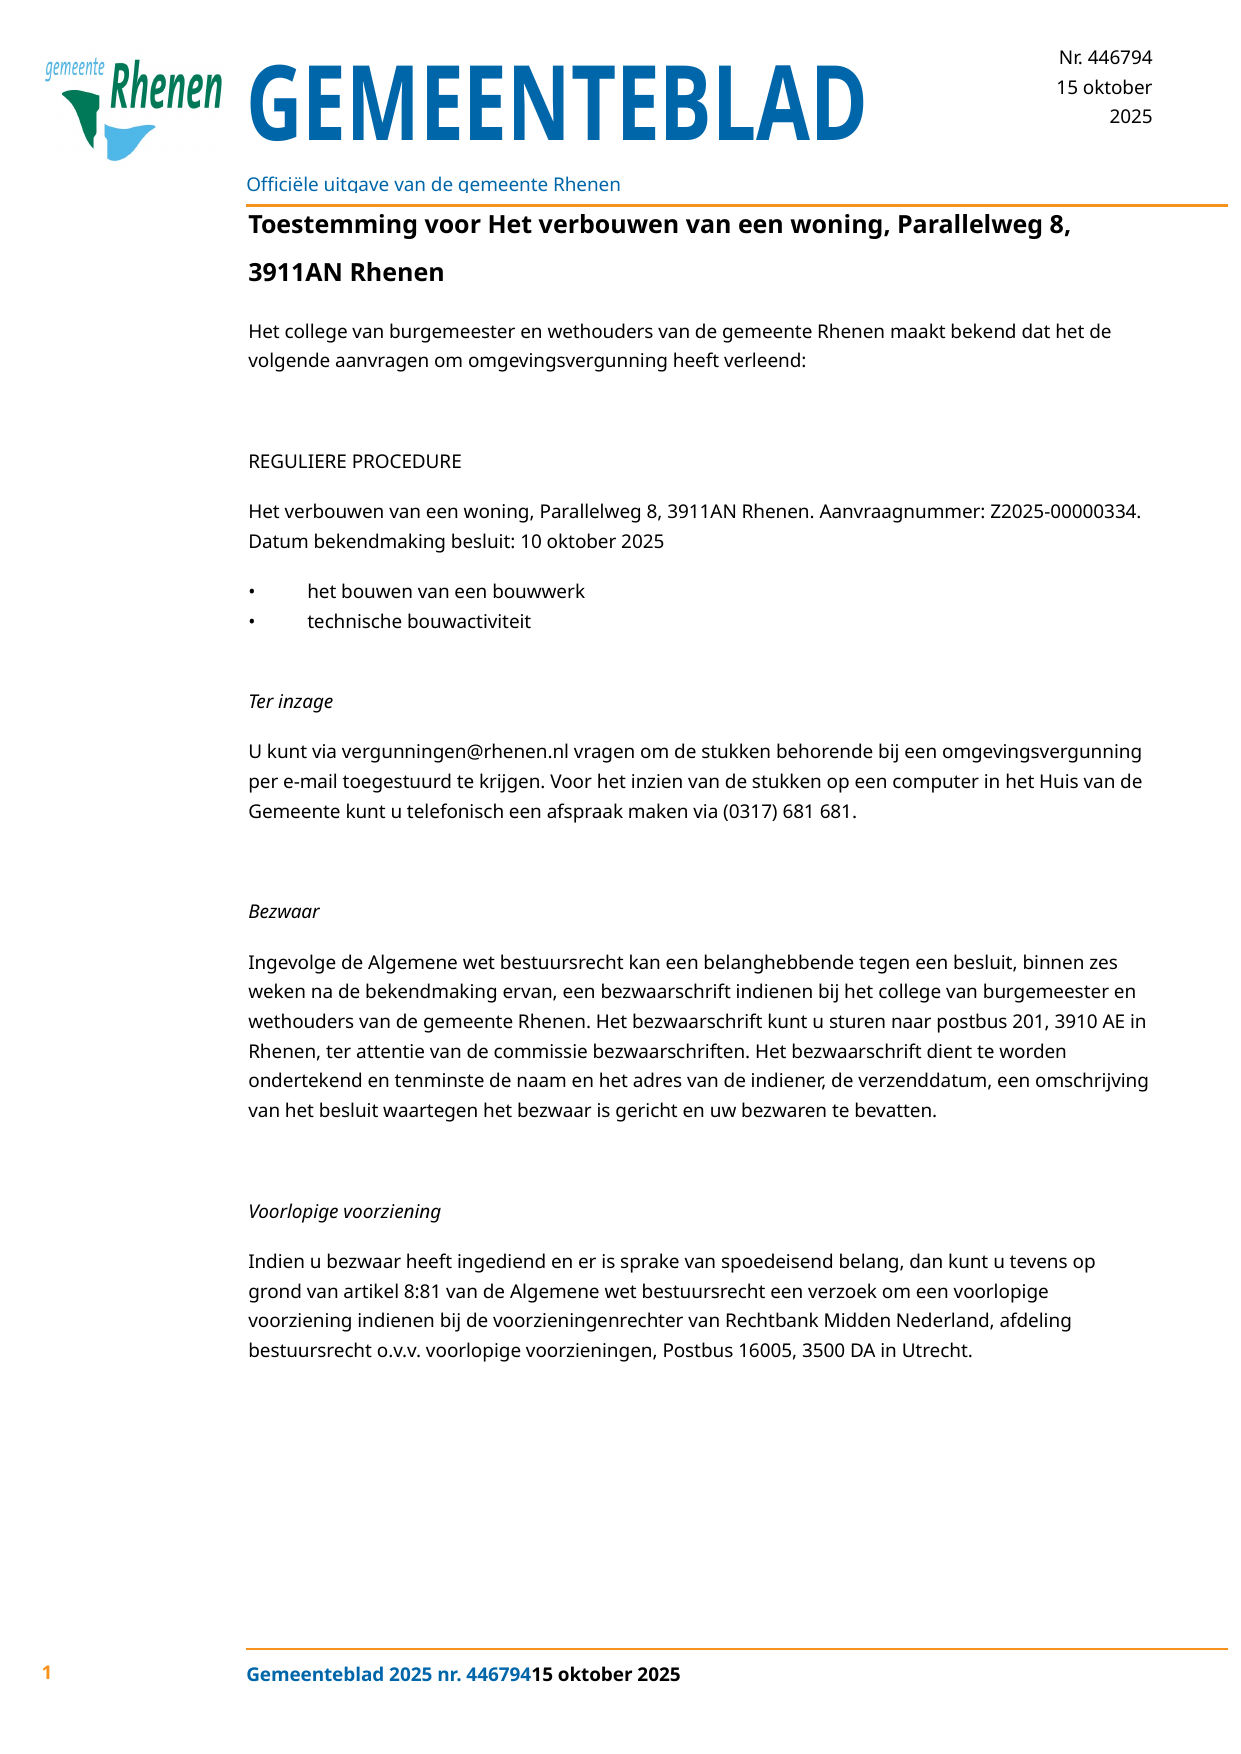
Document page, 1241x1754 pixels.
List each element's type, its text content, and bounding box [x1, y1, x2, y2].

text Ter inzage [248, 688, 1152, 714]
text Ingevolge de Algemene wet bestuursrecht kan een belanghebbende tegen een besluit, binnen zes weken na de bekendmaking ervan, een bezwaarschrift indienen bij het college van burgemeester en wethouders van de gemeente Rhenen. Het bezwaarschrift kunt u sturen naar postbus 201, 3910 AE in Rhenen, ter attentie van de commissie bezwaarschriften. Het bezwaarschrift dient te worden ondertekend en tenminste de naam en het adres van de indiener, de verzenddatum, een omschrijving van het besluit waartegen het bezwaar is gericht en uw bezwaren te bevatten. [248, 949, 1152, 1123]
text Het college van burgemeester en wethouders van de gemeente Rhenen maakt bekend dat het de volgende aanvragen om omgevingsvergunning heeft verleend: [248, 318, 1152, 373]
text REGULIERE PROCEDURE [248, 448, 1152, 474]
text Toestemming voor Het verbouwen van een woning, Parallelweg 8, 3911AN Rhenen [248, 207, 1152, 288]
text Indien u bezwaar heeft ingediend en er is sprake van spoedeisend belang, dan kunt u tevens op grond van artikel 8:81 van de Algemene wet bestuursrecht een verzoek om een voorlopige voorziening indienen bij de voorzieningenrechter van Rechtbank Midden Nederland, afdeling bestuursrecht o.v.v. voorlopige voorzieningen, Postbus 16005, 3500 DA in Utrecht. [248, 1248, 1152, 1363]
picture [41, 47, 231, 172]
list het bouwen van een bouwwerk [248, 579, 1152, 604]
text U kunt via vergunningen@rhenen.nl vragen om de stukken behorende bij een omgevingsvergunning per e-mail toegestuurd te krijgen. Voor het inzien van de stukken op een computer in het Huis van de Gemeente kunt u telefonisch een afspraak maken via (0317) 681 681. [248, 739, 1152, 824]
text Het verbouwen van een woning, Parallelweg 8, 3911AN Rhenen. Aanvraagnummer: Z2025-00000334. Datum bekendmaking besluit: 10 oktober 2025 [248, 499, 1152, 554]
text Voorlopige voorziening [248, 1198, 1152, 1224]
list technische bouwactiviteit [248, 608, 1152, 634]
text Bezwaar [248, 899, 1152, 924]
